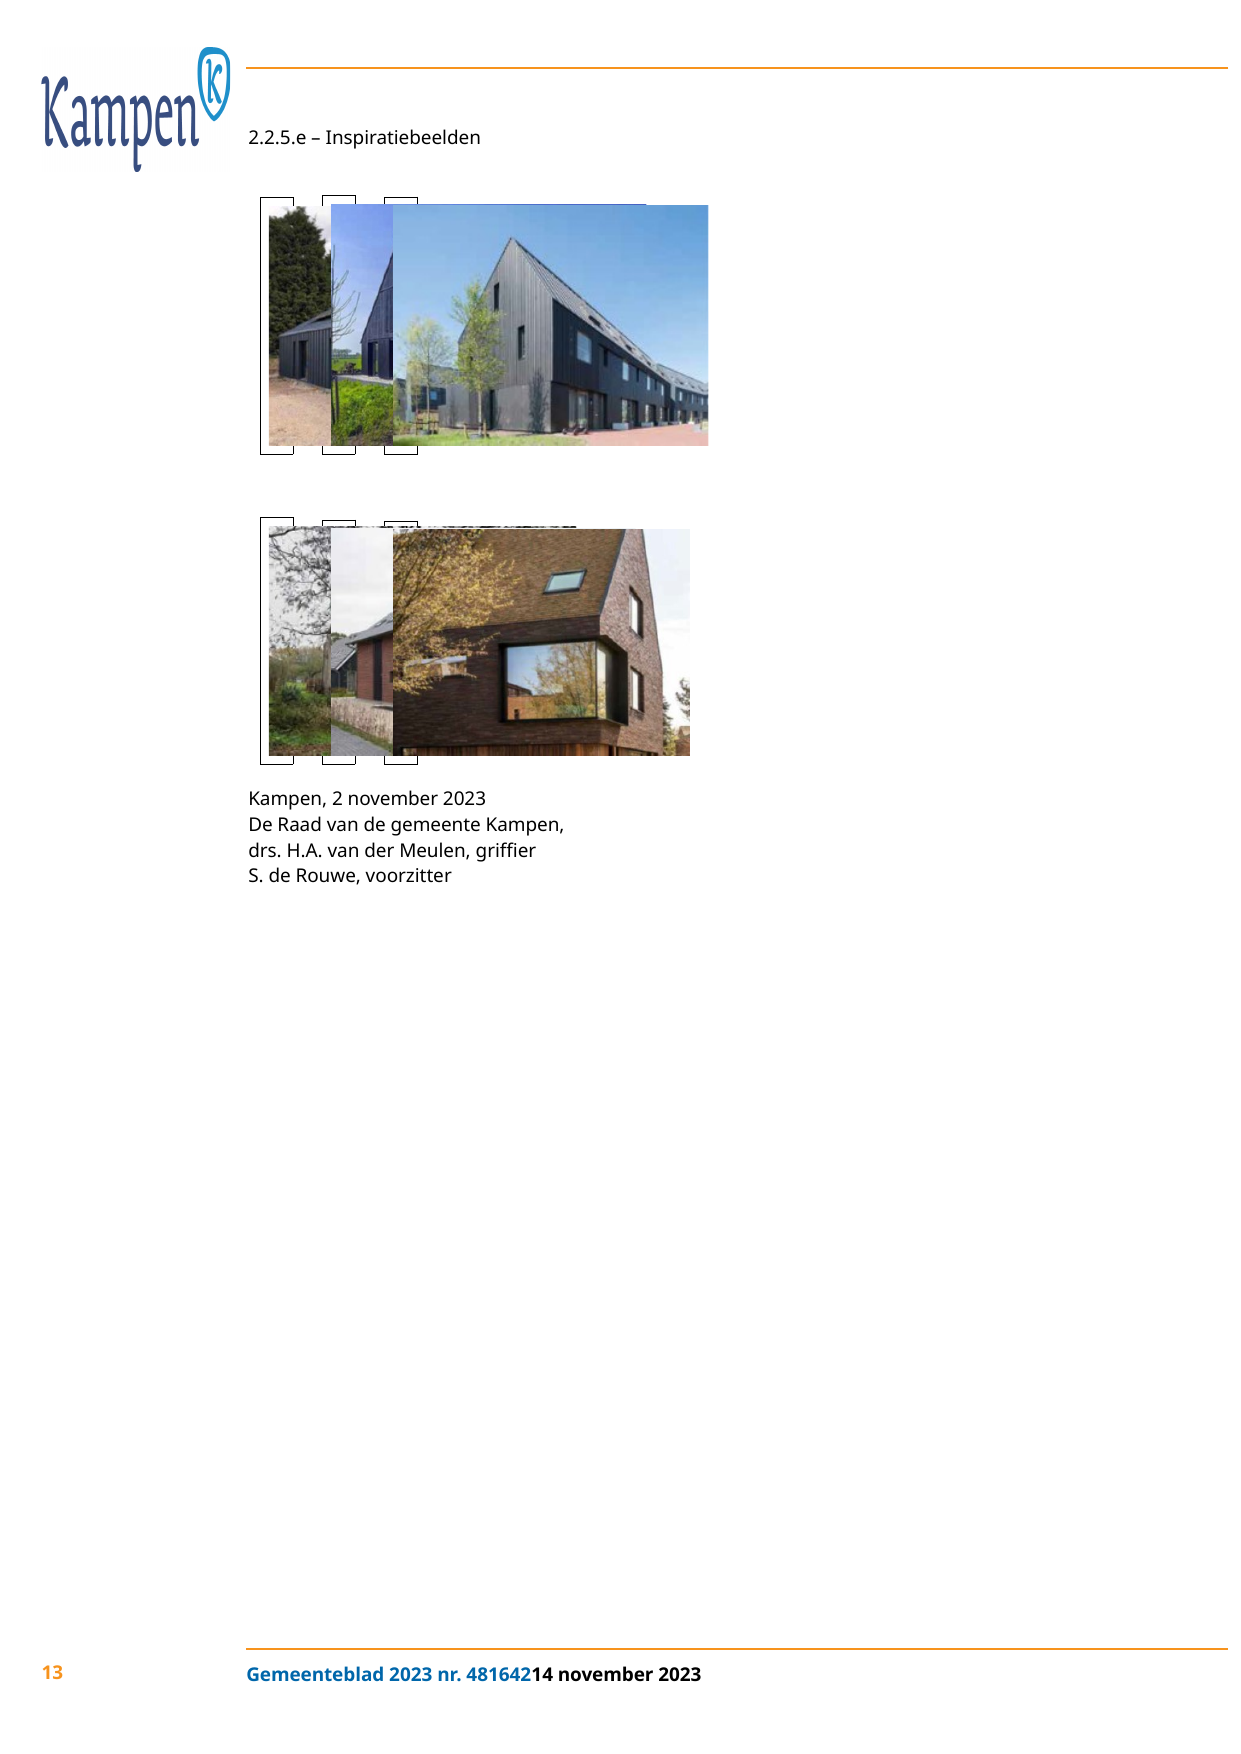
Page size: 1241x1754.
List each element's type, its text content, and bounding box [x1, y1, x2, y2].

text S. de Rouwe, voorzitter [248, 863, 1152, 888]
picture [41, 47, 231, 172]
picture [268, 204, 709, 446]
text 2.2.5.e – Inspiratiebeelden [248, 124, 1152, 150]
text De Raad van de gemeente Kampen, [248, 811, 1152, 837]
text Kampen, 2 november 2023 [248, 786, 1152, 811]
text drs. H.A. van der Meulen, griffier [248, 837, 1152, 863]
picture [268, 526, 690, 756]
